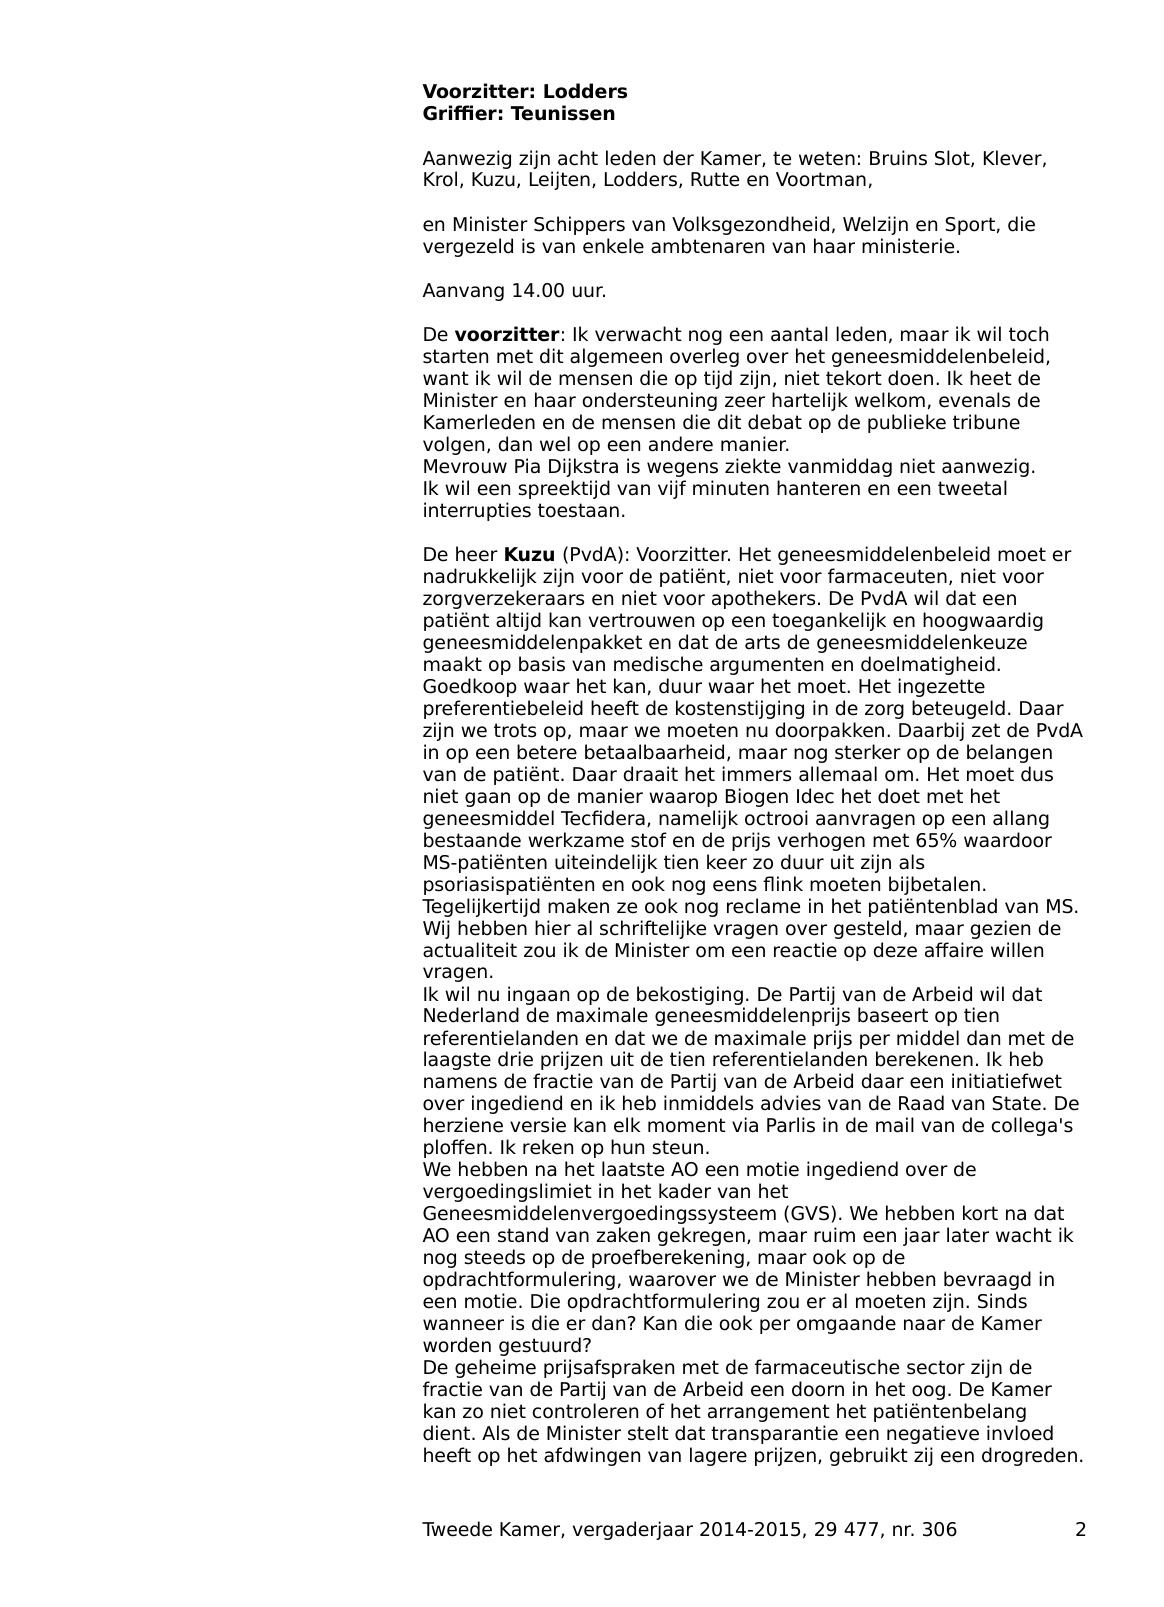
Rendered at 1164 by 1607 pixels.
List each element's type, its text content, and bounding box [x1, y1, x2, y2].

text Ik wil een spreektijd van vijf minuten hanteren en een tweetal interrupties toestaan. [422, 478, 1087, 522]
text Ik wil nu ingaan op de bekostiging. De Partij van de Arbeid wil dat Nederland de maximale geneesmiddelenprijs baseert op tien referentielanden en dat we de maximale prijs per middel dan met de laagste drie prijzen uit de tien referentielanden berekenen. Ik heb namens de fractie van de Partij van de Arbeid daar een initiatiefwet over ingediend en ik heb inmiddels advies van de Raad van State. De herziene versie kan elk moment via Parlis in de mail van de collega's ploffen. Ik reken op hun steun. [422, 983, 1087, 1159]
text We hebben na het laatste AO een motie ingediend over de vergoedingslimiet in het kader van het Geneesmiddelenvergoedingssysteem (GVS). We hebben kort na dat AO een stand van zaken gekregen, maar ruim een jaar later wacht ik nog steeds op de proefberekening, maar ook op de opdrachtformulering, waarover we de Minister hebben bevraagd in een motie. Die opdrachtformulering zou er al moeten zijn. Sinds wanneer is die er dan? Kan die ook per omgaande naar de Kamer worden gestuurd? [422, 1159, 1087, 1357]
text Voorzitter: Lodders [422, 81, 1087, 103]
text De geheime prijsafspraken met de farmaceutische sector zijn de fractie van de Partij van de Arbeid een doorn in het oog. De Kamer kan zo niet controleren of het arrangement het patiëntenbelang dient. Als de Minister stelt dat transparantie een negatieve invloed heeft op het afdwingen van lagere prijzen, gebruikt zij een drogreden. [422, 1357, 1087, 1467]
text Mevrouw Pia Dijkstra is wegens ziekte vanmiddag niet aanwezig. [422, 456, 1087, 478]
text Aanvang 14.00 uur. [422, 280, 1087, 302]
text Aanwezig zijn acht leden der Kamer, te weten: Bruins Slot, Klever, Krol, Kuzu, Leijten, Lodders, Rutte en Voortman, [422, 147, 1087, 191]
text en Minister Schippers van Volksgezondheid, Welzijn en Sport, die vergezeld is van enkele ambtenaren van haar ministerie. [422, 213, 1087, 257]
text Griffier: Teunissen [422, 103, 1087, 125]
text De voorzitter: Ik verwacht nog een aantal leden, maar ik wil toch starten met dit algemeen overleg over het geneesmiddelenbeleid, want ik wil de mensen die op tijd zijn, niet tekort doen. Ik heet de Minister en haar ondersteuning zeer hartelijk welkom, evenals de Kamerleden en de mensen die dit debat op de publieke tribune volgen, dan wel op een andere manier. [422, 324, 1087, 456]
text De heer Kuzu (PvdA): Voorzitter. Het geneesmiddelenbeleid moet er nadrukkelijk zijn voor de patiënt, niet voor farmaceuten, niet voor zorgverzekeraars en niet voor apothekers. De PvdA wil dat een patiënt altijd kan vertrouwen op een toegankelijk en hoogwaardig geneesmiddelenpakket en dat de arts de geneesmiddelenkeuze maakt op basis van medische argumenten en doelmatigheid. Goedkoop waar het kan, duur waar het moet. Het ingezette preferentiebeleid heeft de kostenstijging in de zorg beteugeld. Daar zijn we trots op, maar we moeten nu doorpakken. Daarbij zet de PvdA in op een betere betaalbaarheid, maar nog sterker op de belangen van de patiënt. Daar draait het immers allemaal om. Het moet dus niet gaan op de manier waarop Biogen Idec het doet met het geneesmiddel Tecfidera, namelijk octrooi aanvragen op een allang bestaande werkzame stof en de prijs verhogen met 65% waardoor MS-patiënten uiteindelijk tien keer zo duur uit zijn als psoriasispatiënten en ook nog eens flink moeten bijbetalen. Tegelijkertijd maken ze ook nog reclame in het patiëntenblad van MS. Wij hebben hier al schriftelijke vragen over gesteld, maar gezien de actualiteit zou ik de Minister om een reactie op deze affaire willen vragen. [422, 544, 1087, 983]
